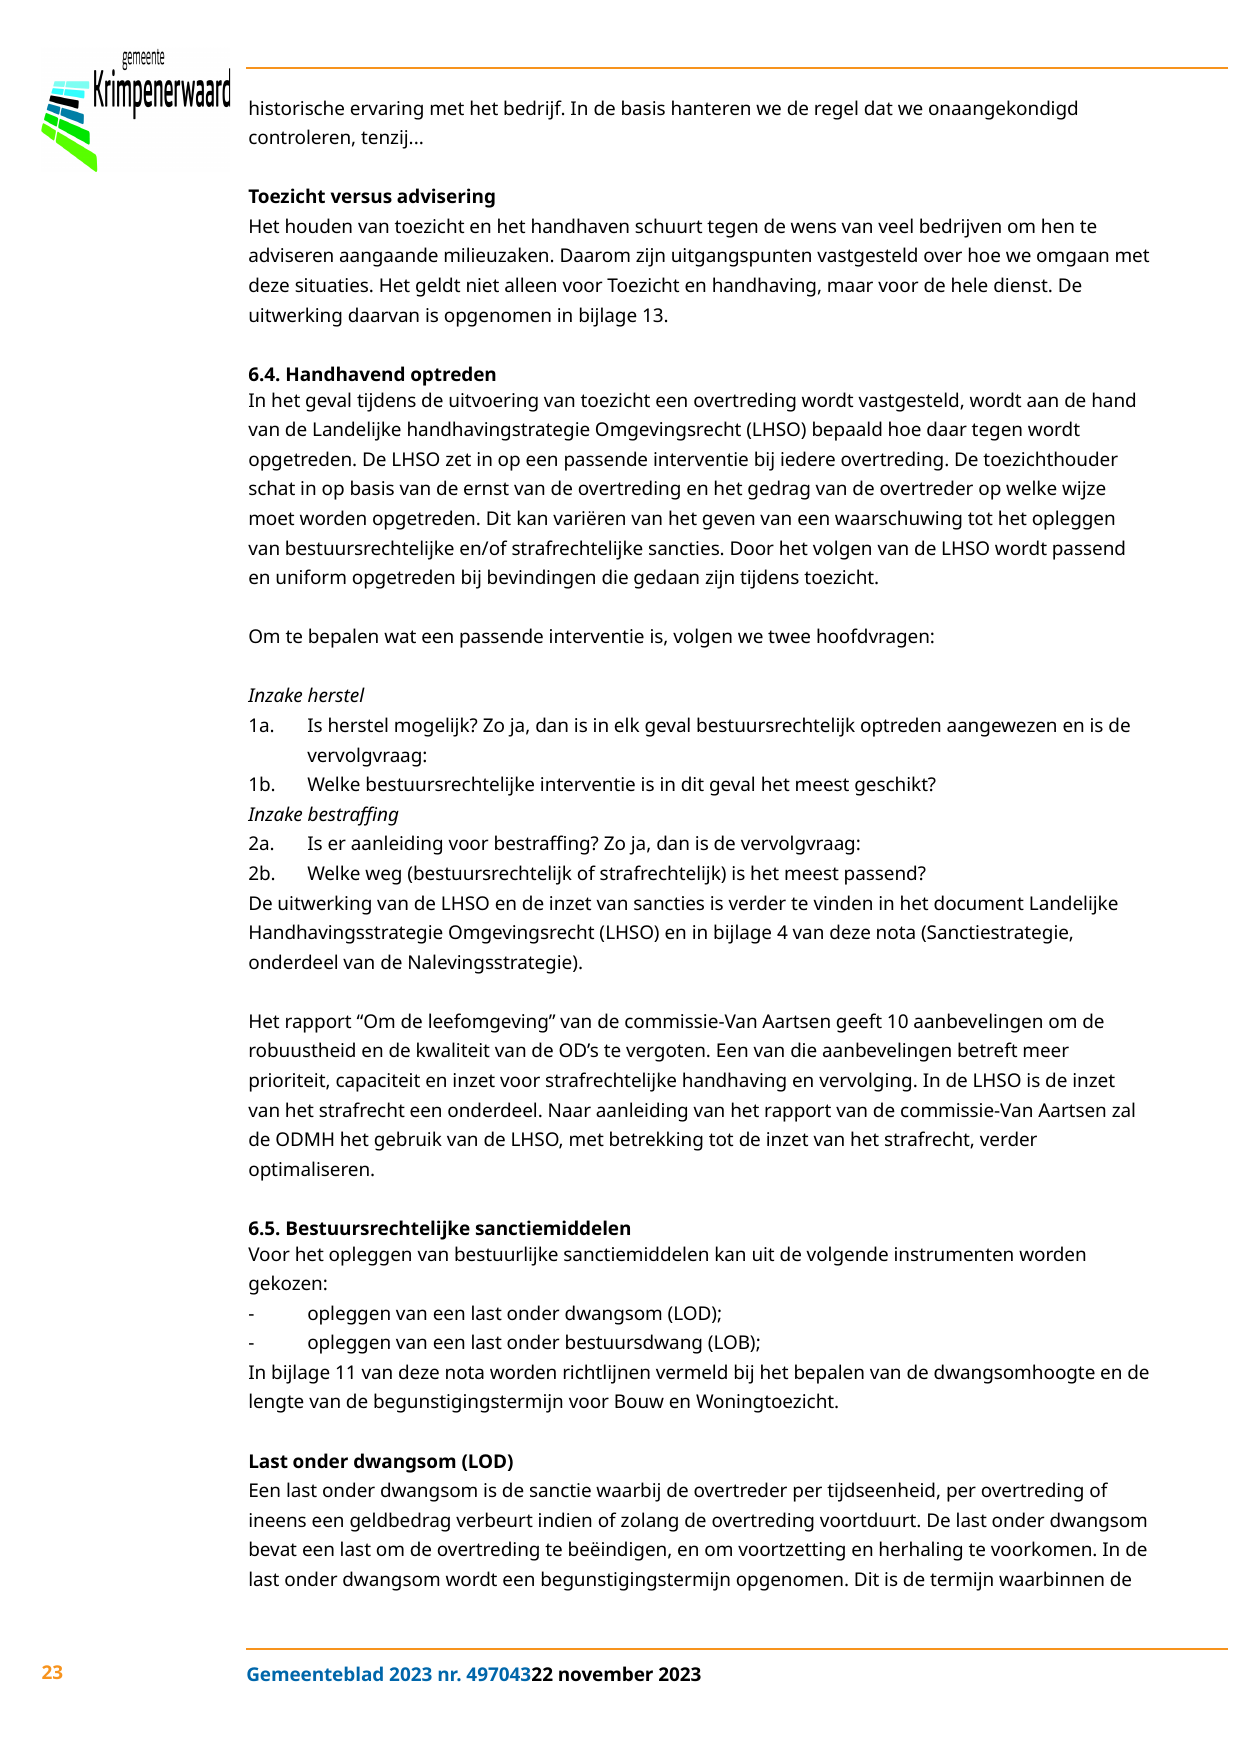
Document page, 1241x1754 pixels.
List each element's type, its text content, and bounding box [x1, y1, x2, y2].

list Welke weg (bestuursrechtelijk of strafrechtelijk) is het meest passend? [248, 860, 1152, 886]
text In bijlage 11 van deze nota worden richtlijnen vermeld bij het bepalen van de dwangsomhoogte en de lengte van de begunstigingstermijn voor Bouw en Woningtoezicht. [248, 1359, 1152, 1414]
text historische ervaring met het bedrijf. In de basis hanteren we de regel dat we onaangekondigd controleren, tenzij... [248, 95, 1152, 150]
text In het geval tijdens de uitvoering van toezicht een overtreding wordt vastgesteld, wordt aan de hand van de Landelijke handhavingstrategie Omgevingsrecht (LHSO) bepaald hoe daar tegen wordt opgetreden. De LHSO zet in op een passende interventie bij iedere overtreding. De toezichthouder schat in op basis van de ernst van de overtreding en het gedrag van de overtreder op welke wijze moet worden opgetreden. Dit kan variëren van het geven van een waarschuwing tot het opleggen van bestuursrechtelijke en/of strafrechtelijke sancties. Door het volgen van de LHSO wordt passend en uniform opgetreden bij bevindingen die gedaan zijn tijdens toezicht. [248, 387, 1152, 590]
list opleggen van een last onder bestuursdwang (LOB); [248, 1329, 1152, 1355]
text Inzake bestraffing [248, 801, 1152, 827]
text Inzake herstel [248, 683, 1152, 708]
text Toezicht versus advisering [248, 183, 1152, 209]
text Om te bepalen wat een passende interventie is, volgen we twee hoofdvragen: [248, 623, 1152, 649]
text Een last onder dwangsom is de sanctie waarbij de overtreder per tijdseenheid, per overtreding of ineens een geldbedrag verbeurt indien of zolang de overtreding voortduurt. De last onder dwangsom bevat een last om de overtreding te beëindigen, en om voortzetting en herhaling te voorkomen. In de last onder dwangsom wordt een begunstigingstermijn opgenomen. Dit is de termijn waarbinnen de [248, 1477, 1152, 1592]
picture [41, 47, 231, 172]
list Is er aanleiding voor bestraffing? Zo ja, dan is de vervolgvraag: [248, 831, 1152, 856]
text Last onder dwangsom (LOD) [248, 1448, 1152, 1474]
text De uitwerking van de LHSO en de inzet van sancties is verder te vinden in het document Landelijke Handhavingsstrategie Omgevingsrecht (LHSO) en in bijlage 4 van deze nota (Sanctiestrategie, onderdeel van de Nalevingsstrategie). [248, 890, 1152, 974]
list Welke bestuursrechtelijke interventie is in dit geval het meest geschikt? [248, 771, 1152, 797]
text 6.5. Bestuursrechtelijke sanctiemiddelen [248, 1215, 1152, 1241]
text 6.4. Handhavend optreden [248, 361, 1152, 387]
text Voor het opleggen van bestuurlijke sanctiemiddelen kan uit de volgende instrumenten worden gekozen: [248, 1241, 1152, 1296]
list Is herstel mogelijk? Zo ja, dan is in elk geval bestuursrechtelijk optreden aangewezen en is de vervolgvraag: [248, 712, 1152, 767]
list opleggen van een last onder dwangsom (LOD); [248, 1300, 1152, 1326]
text Het rapport “Om de leefomgeving” van de commissie-Van Aartsen geeft 10 aanbevelingen om de robuustheid en de kwaliteit van de OD’s te vergoten. Een van die aanbevelingen betreft meer prioriteit, capaciteit en inzet voor strafrechtelijke handhaving en vervolging. In de LHSO is de inzet van het strafrecht een onderdeel. Naar aanleiding van het rapport van de commissie-Van Aartsen zal de ODMH het gebruik van de LHSO, met betrekking tot de inzet van het strafrecht, verder optimaliseren. [248, 1008, 1152, 1182]
text Het houden van toezicht en het handhaven schuurt tegen de wens van veel bedrijven om hen te adviseren aangaande milieuzaken. Daarom zijn uitgangspunten vastgesteld over hoe we omgaan met deze situaties. Het geldt niet alleen voor Toezicht en handhaving, maar voor de hele dienst. De uitwerking daarvan is opgenomen in bijlage 13. [248, 213, 1152, 328]
